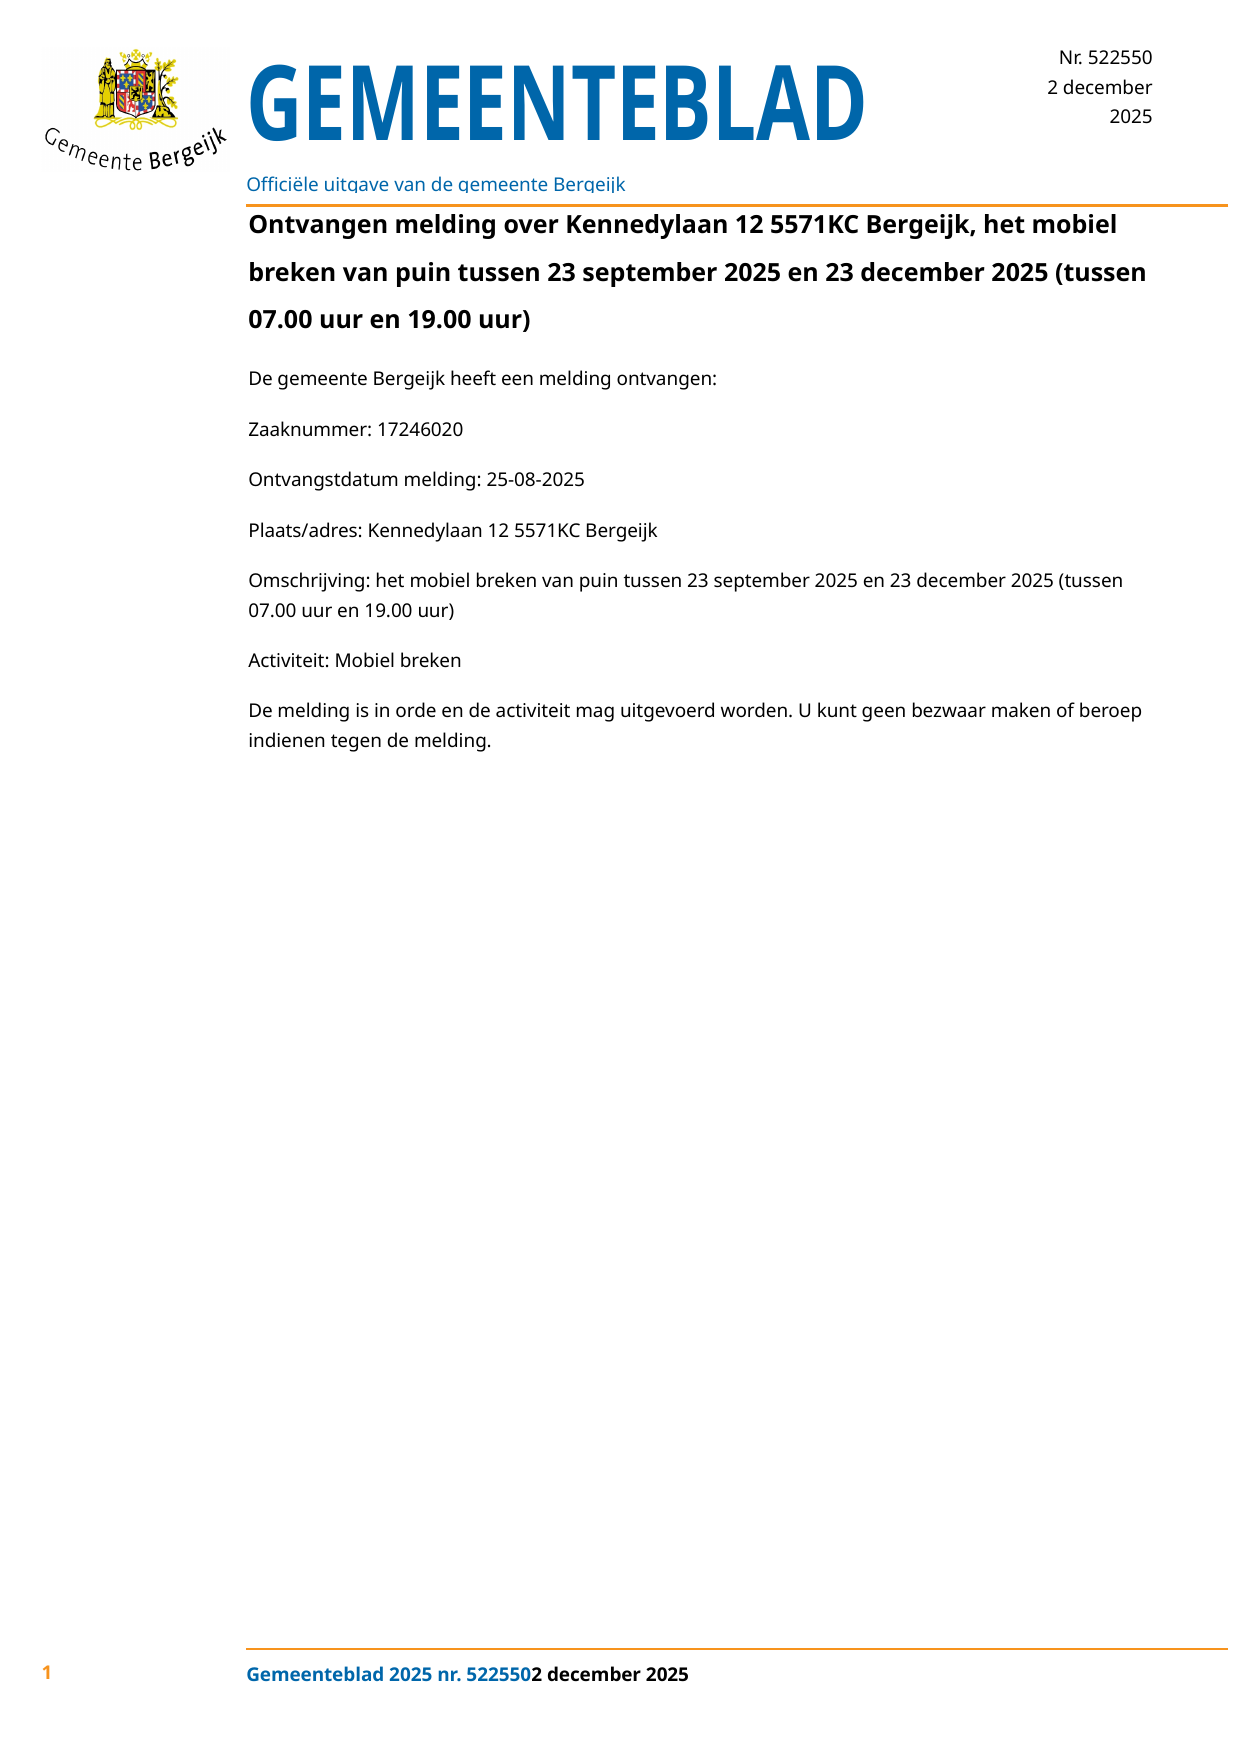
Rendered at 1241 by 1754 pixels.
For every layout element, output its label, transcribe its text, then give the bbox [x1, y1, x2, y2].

text De gemeente Bergeijk heeft een melding ontvangen: [248, 366, 1152, 391]
text Omschrijving: het mobiel breken van puin tussen 23 september 2025 en 23 december 2025 (tussen 07.00 uur en 19.00 uur) [248, 567, 1152, 622]
text Plaats/adres: Kennedylaan 12 5571KC Bergeijk [248, 517, 1152, 542]
text Activiteit: Mobiel breken [248, 647, 1152, 673]
picture [41, 47, 231, 172]
text Ontvangen melding over Kennedylaan 12 5571KC Bergeijk, het mobiel breken van puin tussen 23 september 2025 en 23 december 2025 (tussen 07.00 uur en 19.00 uur) [248, 207, 1152, 336]
text De melding is in orde en de activiteit mag uitgevoerd worden. U kunt geen bezwaar maken of beroep indienen tegen de melding. [248, 698, 1152, 753]
text Zaaknummer: 17246020 [248, 416, 1152, 442]
text Ontvangstdatum melding: 25-08-2025 [248, 466, 1152, 492]
